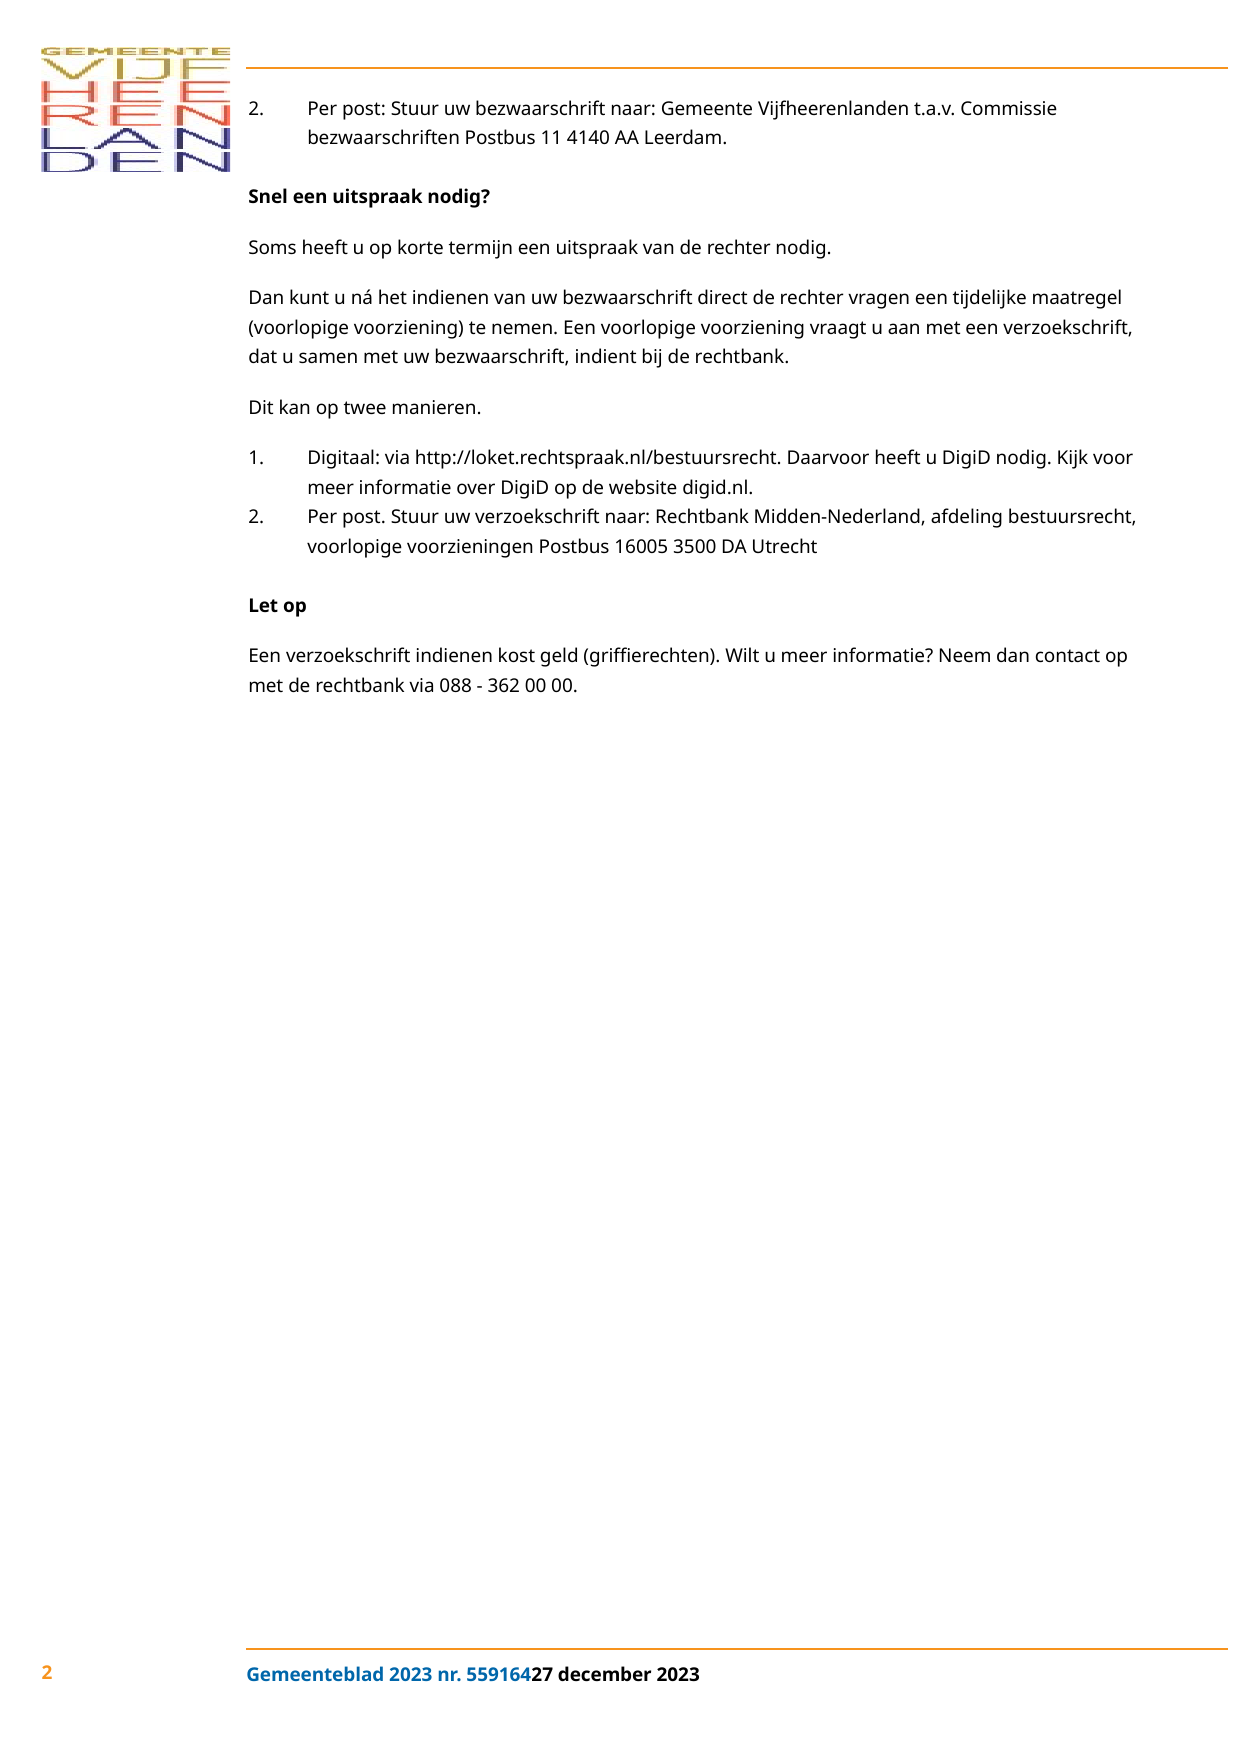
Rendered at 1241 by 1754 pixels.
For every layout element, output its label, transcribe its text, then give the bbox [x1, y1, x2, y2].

text Let op [248, 592, 1152, 618]
list Per post: Stuur uw bezwaarschrift naar: Gemeente Vijfheerenlanden t.a.v. Commissie bezwaarschriften Postbus 11 4140 AA Leerdam. [248, 95, 1152, 150]
text Dan kunt u ná het indienen van uw bezwaarschrift direct de rechter vragen een tijdelijke maatregel (voorlopige voorziening) te nemen. Een voorlopige voorziening vraagt u aan met een verzoekschrift, dat u samen met uw bezwaarschrift, indient bij de rechtbank. [248, 284, 1152, 369]
text Snel een uitspraak nodig? [248, 183, 1152, 209]
list Per post. Stuur uw verzoekschrift naar: Rechtbank Midden-Nederland, afdeling bestuursrecht, voorlopige voorzieningen Postbus 16005 3500 DA Utrecht [248, 503, 1152, 559]
text Dit kan op twee manieren. [248, 394, 1152, 420]
text Soms heeft u op korte termijn een uitspraak van de rechter nodig. [248, 234, 1152, 260]
text Een verzoekschrift indienen kost geld (griffierechten). Wilt u meer informatie? Neem dan contact op met de rechtbank via 088 - 362 00 00. [248, 643, 1152, 698]
list Digitaal: via http://loket.rechtspraak.nl/bestuursrecht. Daarvoor heeft u DigiD nodig. Kijk voor meer informatie over DigiD op de website digid.nl. [248, 444, 1152, 500]
picture [41, 47, 231, 172]
